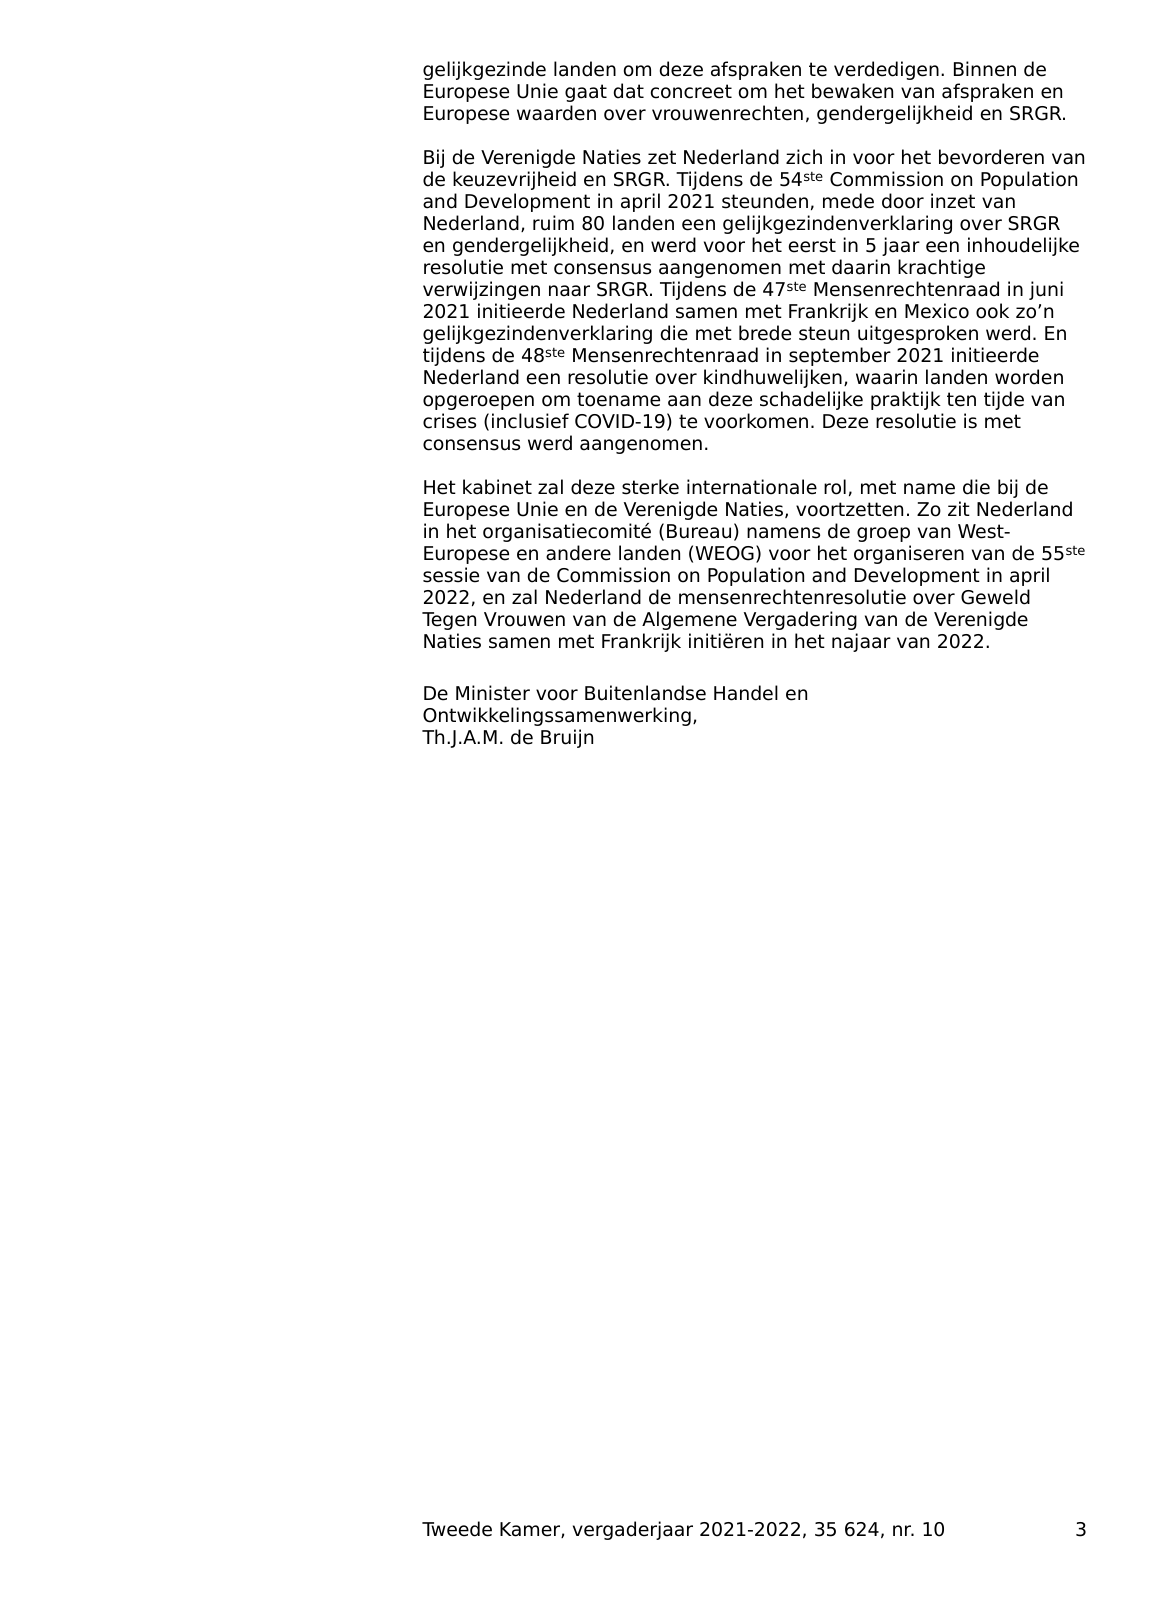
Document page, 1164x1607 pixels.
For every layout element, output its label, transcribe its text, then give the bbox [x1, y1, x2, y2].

text Bij de Verenigde Naties zet Nederland zich in voor het bevorderen van de keuzevrijheid en SRGR. Tijdens de 54ste Commission on Population and Development in april 2021 steunden, mede door inzet van Nederland, ruim 80 landen een gelijkgezindenverklaring over SRGR en gendergelijkheid, en werd voor het eerst in 5 jaar een inhoudelijke resolutie met consensus aangenomen met daarin krachtige verwijzingen naar SRGR. Tijdens de 47ste Mensenrechtenraad in juni 2021 initieerde Nederland samen met Frankrijk en Mexico ook zo’n gelijkgezindenverklaring die met brede steun uitgesproken werd. En tijdens de 48ste Mensenrechtenraad in september 2021 initieerde Nederland een resolutie over kindhuwelijken, waarin landen worden opgeroepen om toename aan deze schadelijke praktijk ten tijde van crises (inclusief COVID-19) te voorkomen. Deze resolutie is met consensus werd aangenomen. [422, 147, 1087, 455]
text Het kabinet zal deze sterke internationale rol, met name die bij de Europese Unie en de Verenigde Naties, voortzetten. Zo zit Nederland in het organisatiecomité (Bureau) namens de groep van West-Europese en andere landen (WEOG) voor het organiseren van de 55ste sessie van de Commission on Population and Development in april 2022, en zal Nederland de mensenrechtenresolutie over Geweld Tegen Vrouwen van de Algemene Vergadering van de Verenigde Naties samen met Frankrijk initiëren in het najaar van 2022. [422, 477, 1087, 653]
text De Minister voor Buitenlandse Handel en Ontwikkelingssamenwerking, Th.J.A.M. de Bruijn [422, 683, 1087, 749]
text gelijkgezinde landen om deze afspraken te verdedigen. Binnen de Europese Unie gaat dat concreet om het bewaken van afspraken en Europese waarden over vrouwenrechten, gendergelijkheid en SRGR. [422, 59, 1087, 125]
